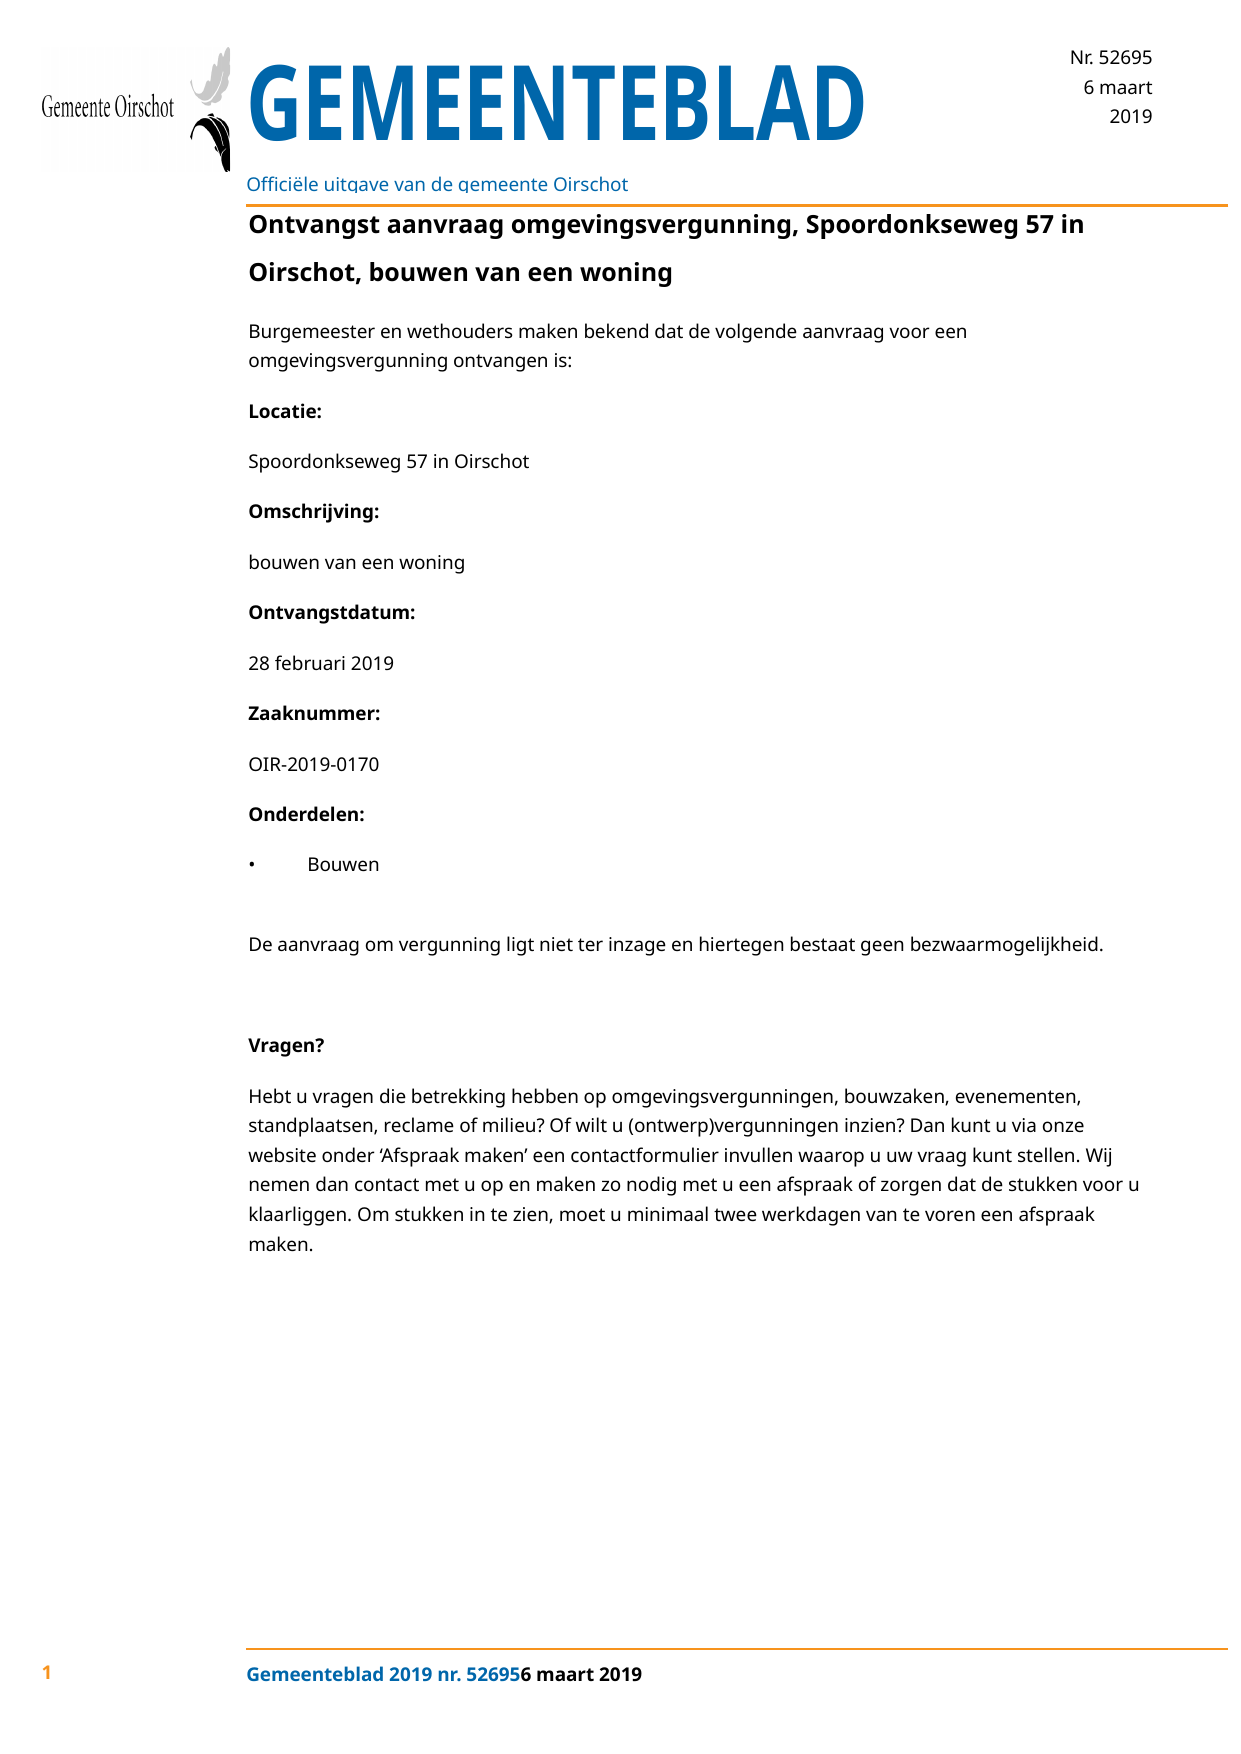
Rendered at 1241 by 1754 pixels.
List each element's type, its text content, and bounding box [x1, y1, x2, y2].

text Omschrijving: [248, 499, 1152, 524]
text De aanvraag om vergunning ligt niet ter inzage en hiertegen bestaat geen bezwaarmogelijkheid. [248, 932, 1152, 957]
text Burgemeester en wethouders maken bekend dat de volgende aanvraag voor een omgevingsvergunning ontvangen is: [248, 318, 1152, 373]
text Onderdelen: [248, 801, 1152, 827]
text Locatie: [248, 398, 1152, 424]
picture [41, 47, 231, 172]
text Vragen? [248, 1032, 1152, 1058]
text 28 februari 2019 [248, 650, 1152, 676]
text Ontvangstdatum: [248, 599, 1152, 625]
text OIR-2019-0170 [248, 751, 1152, 777]
list Bouwen [248, 852, 1152, 877]
text Ontvangst aanvraag omgevingsvergunning, Spoordonkseweg 57 in Oirschot, bouwen van een woning [248, 207, 1152, 288]
text Zaaknummer: [248, 700, 1152, 726]
text bouwen van een woning [248, 549, 1152, 575]
text Spoordonkseweg 57 in Oirschot [248, 448, 1152, 474]
text Hebt u vragen die betrekking hebben op omgevingsvergunningen, bouwzaken, evenementen, standplaatsen, reclame of milieu? Of wilt u (ontwerp)vergunningen inzien? Dan kunt u via onze website onder ‘Afspraak maken’ een contactformulier invullen waarop u uw vraag kunt stellen. Wij nemen dan contact met u op en maken zo nodig met u een afspraak of zorgen dat de stukken voor u klaarliggen. Om stukken in te zien, moet u minimaal twee werkdagen van te voren een afspraak maken. [248, 1083, 1152, 1257]
